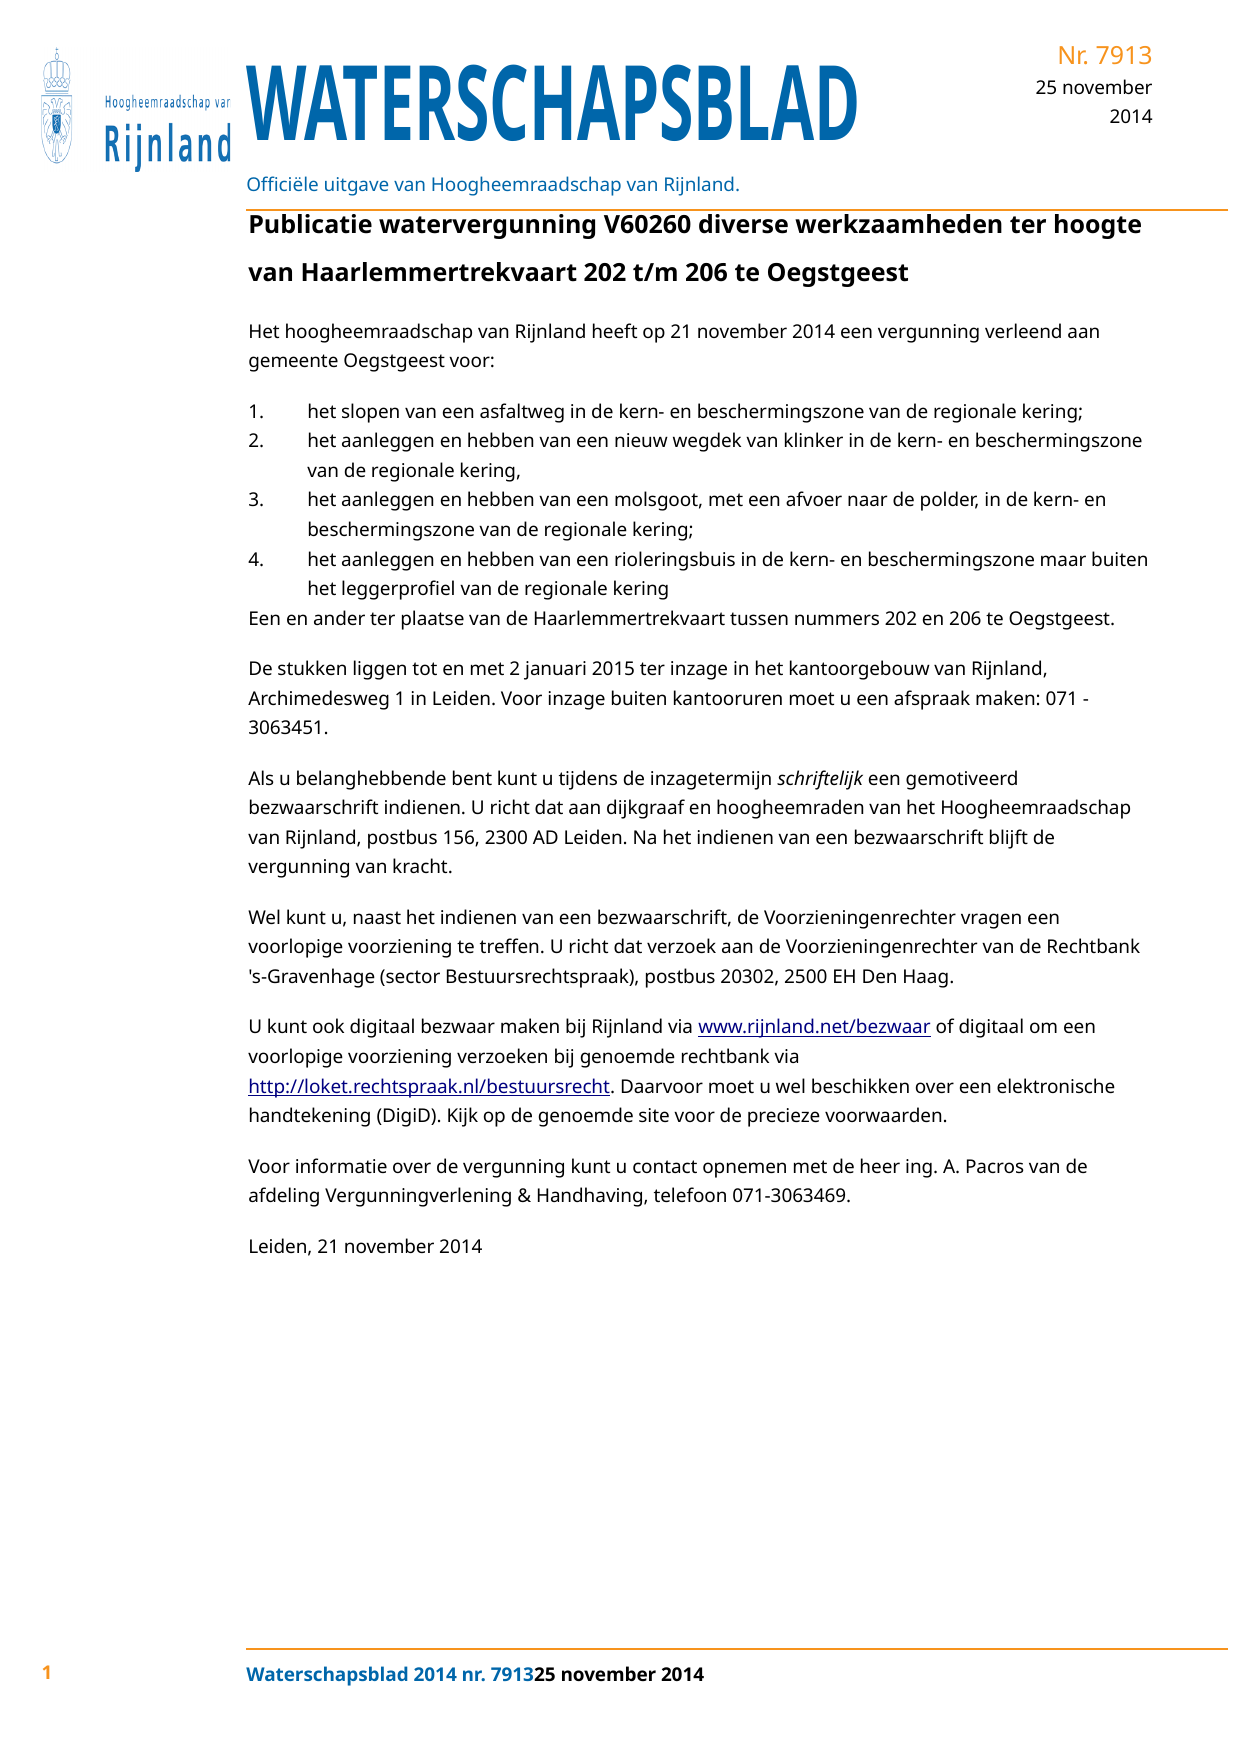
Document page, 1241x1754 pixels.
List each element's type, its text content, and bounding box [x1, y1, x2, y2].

text Publicatie watervergunning V60260 diverse werkzaamheden ter hoogte van Haarlemmertrekvaart 202 t/m 206 te Oegstgeest [248, 211, 1152, 288]
text Voor informatie over de vergunning kunt u contact opnemen met de heer ing. A. Pacros van de afdeling Vergunningverlening & Handhaving, telefoon 071-3063469. [248, 1153, 1152, 1208]
list het aanleggen en hebben van een rioleringsbuis in de kern- en beschermingszone maar buiten het leggerprofiel van de regionale kering [248, 546, 1152, 601]
text Wel kunt u, naast het indienen van een bezwaarschrift, de Voorzieningenrechter vragen een voorlopige voorziening te treffen. U richt dat verzoek aan de Voorzieningenrechter van de Rechtbank 's-Gravenhage (sector Bestuursrechtspraak), postbus 20302, 2500 EH Den Haag. [248, 904, 1152, 989]
text Het hoogheemraadschap van Rijnland heeft op 21 november 2014 een vergunning verleend aan gemeente Oegstgeest voor: [248, 318, 1152, 373]
text Als u belanghebbende bent kunt u tijdens de inzagetermijn schriftelijk een gemotiveerd bezwaarschrift indienen. U richt dat aan dijkgraaf en hoogheemraden van het Hoogheemraadschap van Rijnland, postbus 156, 2300 AD Leiden. Na het indienen van een bezwaarschrift blijft de vergunning van kracht. [248, 765, 1152, 879]
list het slopen van een asfaltweg in de kern- en beschermingszone van de regionale kering; [248, 398, 1152, 424]
list het aanleggen en hebben van een nieuw wegdek van klinker in de kern- en beschermingszone van de regionale kering, [248, 427, 1152, 483]
text U kunt ook digitaal bezwaar maken bij Rijnland via www.rijnland.net/bezwaar of digitaal om een voorlopige voorziening verzoeken bij genoemde rechtbank via http://loket.rechtspraak.nl/bestuursrecht. Daarvoor moet u wel beschikken over een elektronische handtekening (DigiD). Kijk op de genoemde site voor de precieze voorwaarden. [248, 1014, 1152, 1128]
text De stukken liggen tot en met 2 januari 2015 ter inzage in het kantoorgebouw van Rijnland, Archimedesweg 1 in Leiden. Voor inzage buiten kantooruren moet u een afspraak maken: 071 - 3063451. [248, 655, 1152, 740]
text Leiden, 21 november 2014 [248, 1233, 1152, 1259]
list het aanleggen en hebben van een molsgoot, met een afvoer naar de polder, in de kern- en beschermingszone van de regionale kering; [248, 487, 1152, 542]
text Een en ander ter plaatse van de Haarlemmertrekvaart tussen nummers 202 en 206 te Oegstgeest. [248, 605, 1152, 631]
picture [41, 47, 231, 172]
